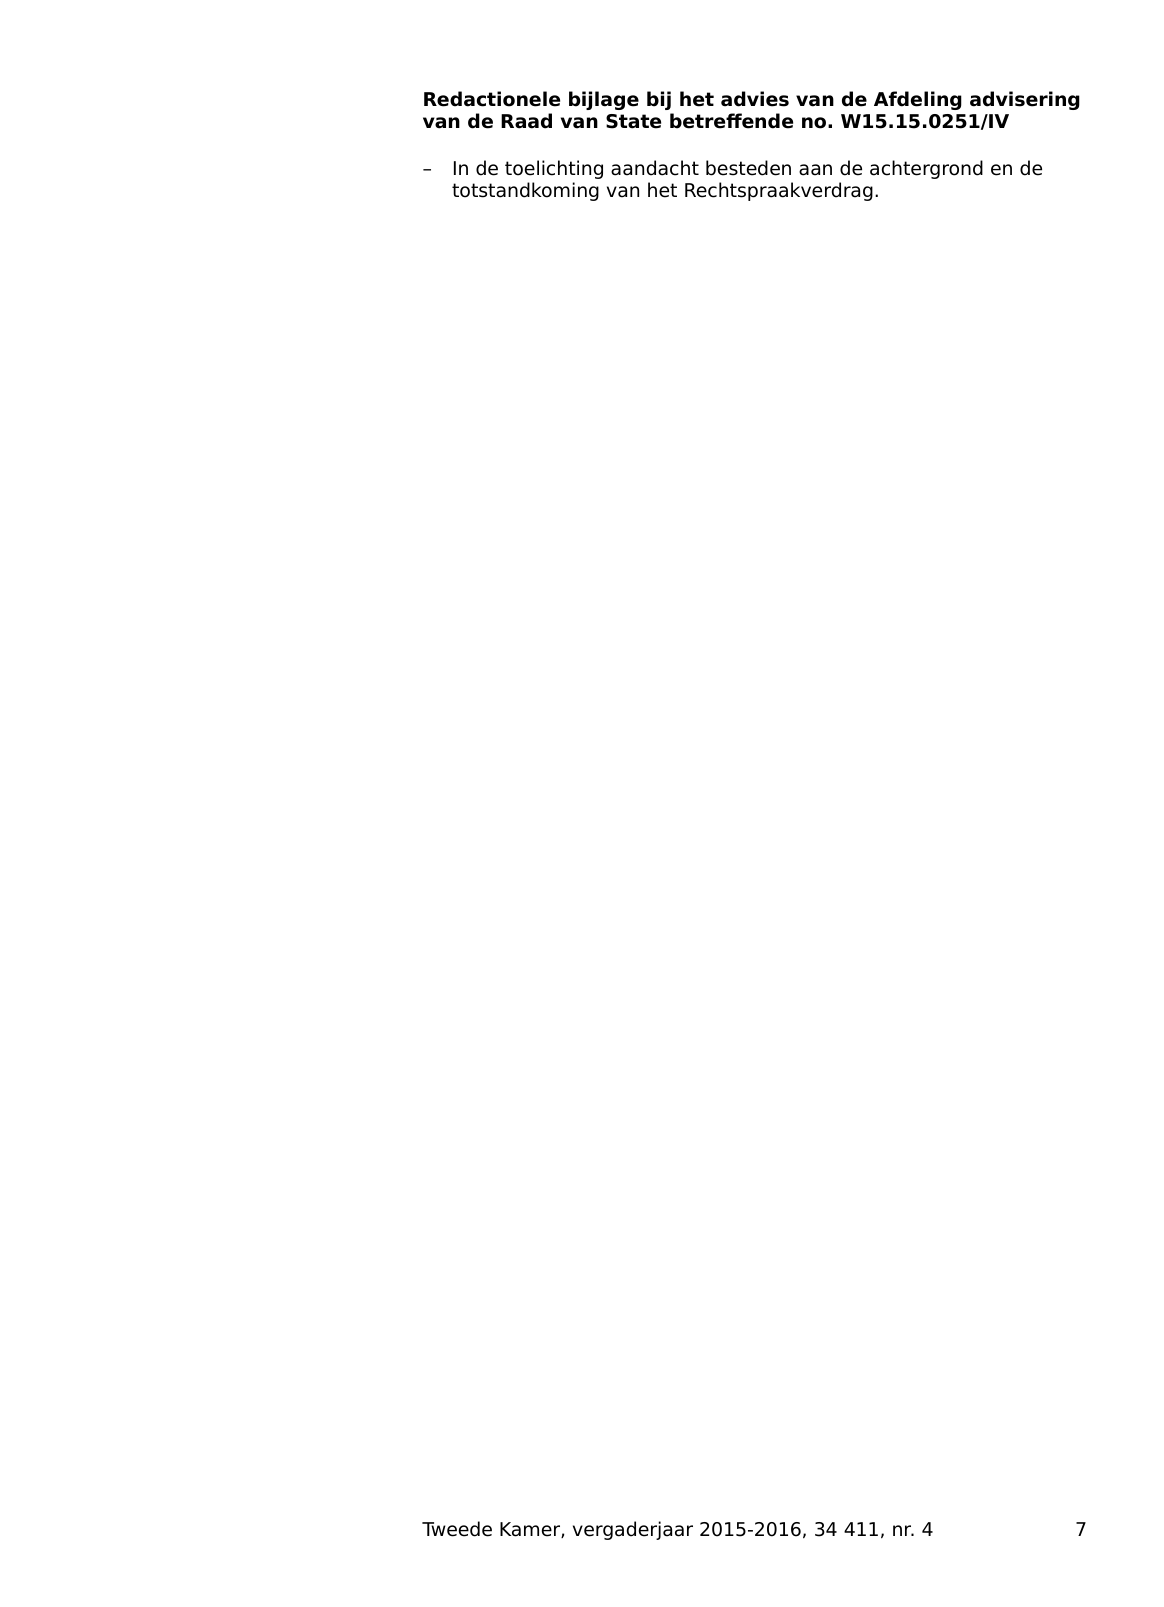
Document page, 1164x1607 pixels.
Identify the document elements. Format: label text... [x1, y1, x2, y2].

subtitle Redactionele bijlage bij het advies van de Afdeling advisering van de Raad van State betreffende no. W15.15.0251/IV [77, 89, 1087, 133]
text – In de toelichting aandacht besteden aan de achtergrond en de totstandkoming van het Rechtspraakverdrag. [422, 158, 1087, 202]
